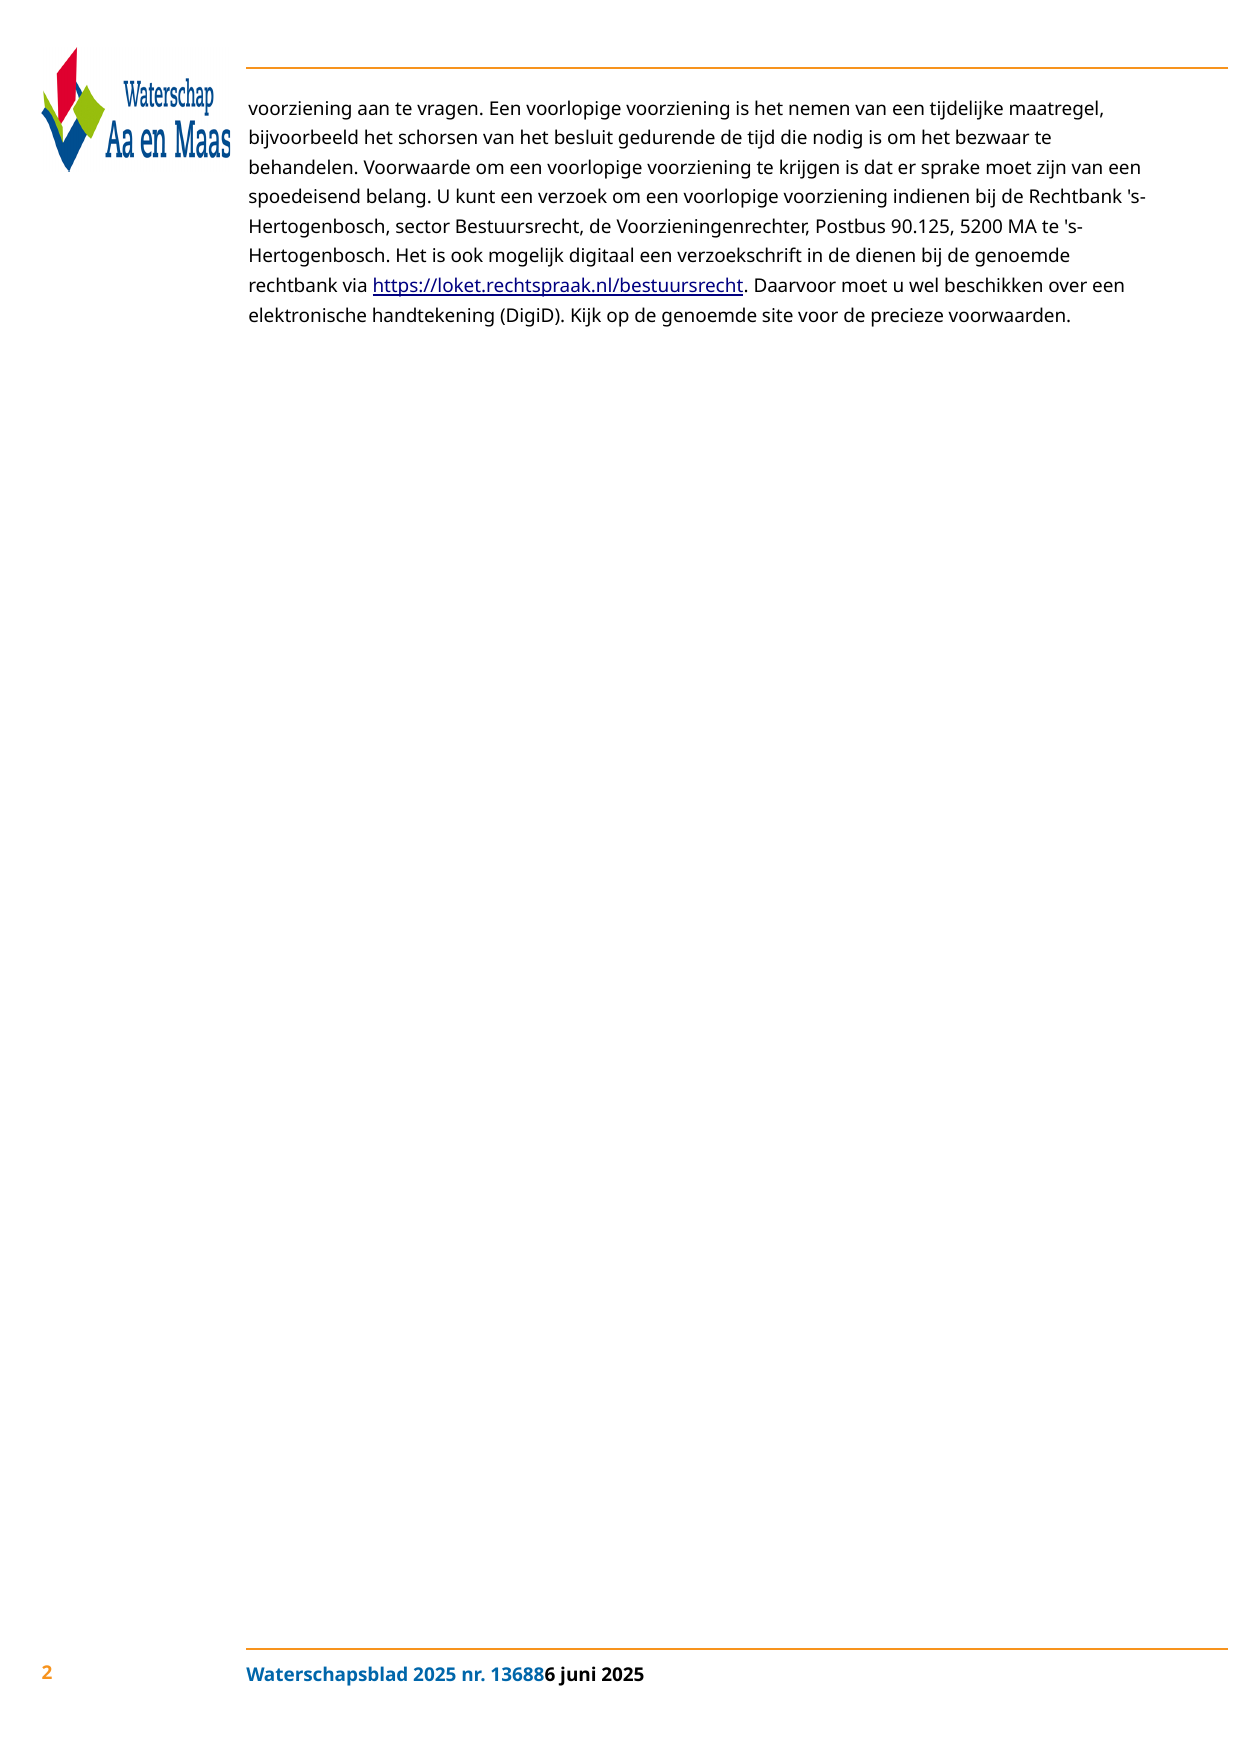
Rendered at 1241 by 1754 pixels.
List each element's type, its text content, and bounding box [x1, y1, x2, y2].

text voorziening aan te vragen. Een voorlopige voorziening is het nemen van een tijdelijke maatregel, bijvoorbeeld het schorsen van het besluit gedurende de tijd die nodig is om het bezwaar te behandelen. Voorwaarde om een voorlopige voorziening te krijgen is dat er sprake moet zijn van een spoedeisend belang. U kunt een verzoek om een voorlopige voorziening indienen bij de Rechtbank 's-Hertogenbosch, sector Bestuursrecht, de Voorzieningenrechter, Postbus 90.125, 5200 MA te 's-Hertogenbosch. Het is ook mogelijk digitaal een verzoekschrift in de dienen bij de genoemde rechtbank via https://loket.rechtspraak.nl/bestuursrecht. Daarvoor moet u wel beschikken over een elektronische handtekening (DigiD). Kijk op de genoemde site voor de precieze voorwaarden. [248, 95, 1152, 328]
picture [41, 47, 231, 172]
